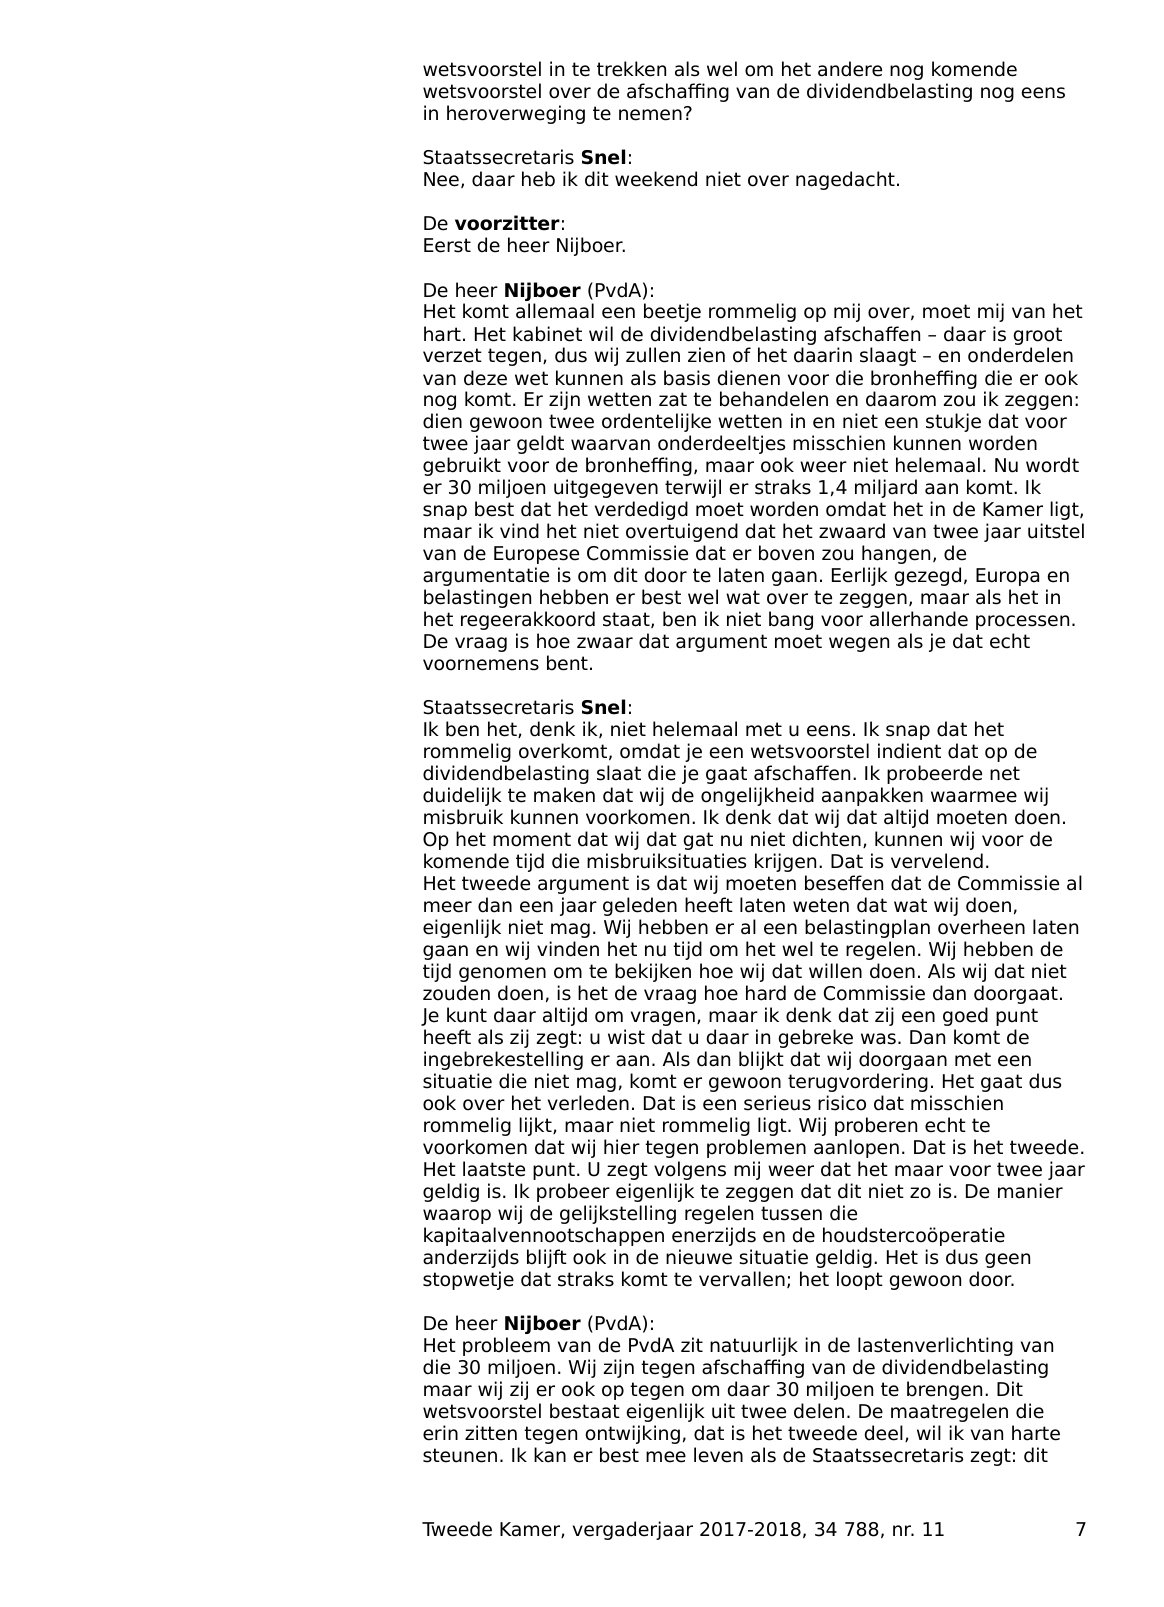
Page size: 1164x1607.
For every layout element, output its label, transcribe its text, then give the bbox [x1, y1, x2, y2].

text De heer Nijboer (PvdA): [422, 279, 1087, 301]
text wetsvoorstel in te trekken als wel om het andere nog komende wetsvoorstel over de afschaffing van de dividendbelasting nog eens in heroverweging te nemen? [422, 59, 1087, 125]
text De voorzitter: [422, 213, 1087, 235]
text Het laatste punt. U zegt volgens mij weer dat het maar voor twee jaar geldig is. Ik probeer eigenlijk te zeggen dat dit niet zo is. De manier waarop wij de gelijkstelling regelen tussen die kapitaalvennootschappen enerzijds en de houdstercoöperatie anderzijds blijft ook in de nieuwe situatie geldig. Het is dus geen stopwetje dat straks komt te vervallen; het loopt gewoon door. [422, 1159, 1087, 1291]
text Nee, daar heb ik dit weekend niet over nagedacht. [422, 169, 1087, 191]
text Staatssecretaris Snel: [422, 697, 1087, 719]
text Ik ben het, denk ik, niet helemaal met u eens. Ik snap dat het rommelig overkomt, omdat je een wetsvoorstel indient dat op de dividendbelasting slaat die je gaat afschaffen. Ik probeerde net duidelijk te maken dat wij de ongelijkheid aanpakken waarmee wij misbruik kunnen voorkomen. Ik denk dat wij dat altijd moeten doen. Op het moment dat wij dat gat nu niet dichten, kunnen wij voor de komende tijd die misbruiksituaties krijgen. Dat is vervelend. [422, 719, 1087, 873]
text Het tweede argument is dat wij moeten beseffen dat de Commissie al meer dan een jaar geleden heeft laten weten dat wat wij doen, eigenlijk niet mag. Wij hebben er al een belastingplan overheen laten gaan en wij vinden het nu tijd om het wel te regelen. Wij hebben de tijd genomen om te bekijken hoe wij dat willen doen. Als wij dat niet zouden doen, is het de vraag hoe hard de Commissie dan doorgaat. Je kunt daar altijd om vragen, maar ik denk dat zij een goed punt heeft als zij zegt: u wist dat u daar in gebreke was. Dan komt de ingebrekestelling er aan. Als dan blijkt dat wij doorgaan met een situatie die niet mag, komt er gewoon terugvordering. Het gaat dus ook over het verleden. Dat is een serieus risico dat misschien rommelig lijkt, maar niet rommelig ligt. Wij proberen echt te voorkomen dat wij hier tegen problemen aanlopen. Dat is het tweede. [422, 873, 1087, 1159]
text Eerst de heer Nijboer. [422, 235, 1087, 257]
text Het probleem van de PvdA zit natuurlijk in de lastenverlichting van die 30 miljoen. Wij zijn tegen afschaffing van de dividendbelasting maar wij zij er ook op tegen om daar 30 miljoen te brengen. Dit wetsvoorstel bestaat eigenlijk uit twee delen. De maatregelen die erin zitten tegen ontwijking, dat is het tweede deel, wil ik van harte steunen. Ik kan er best mee leven als de Staatssecretaris zegt: dit [422, 1335, 1087, 1467]
text Staatssecretaris Snel: [422, 147, 1087, 169]
text De heer Nijboer (PvdA): [422, 1313, 1087, 1335]
text Het komt allemaal een beetje rommelig op mij over, moet mij van het hart. Het kabinet wil de dividendbelasting afschaffen – daar is groot verzet tegen, dus wij zullen zien of het daarin slaagt – en onderdelen van deze wet kunnen als basis dienen voor die bronheffing die er ook nog komt. Er zijn wetten zat te behandelen en daarom zou ik zeggen: dien gewoon twee ordentelijke wetten in en niet een stukje dat voor twee jaar geldt waarvan onderdeeltjes misschien kunnen worden gebruikt voor de bronheffing, maar ook weer niet helemaal. Nu wordt er 30 miljoen uitgegeven terwijl er straks 1,4 miljard aan komt. Ik snap best dat het verdedigd moet worden omdat het in de Kamer ligt, maar ik vind het niet overtuigend dat het zwaard van twee jaar uitstel van de Europese Commissie dat er boven zou hangen, de argumentatie is om dit door te laten gaan. Eerlijk gezegd, Europa en belastingen hebben er best wel wat over te zeggen, maar als het in het regeerakkoord staat, ben ik niet bang voor allerhande processen. De vraag is hoe zwaar dat argument moet wegen als je dat echt voornemens bent. [422, 301, 1087, 675]
